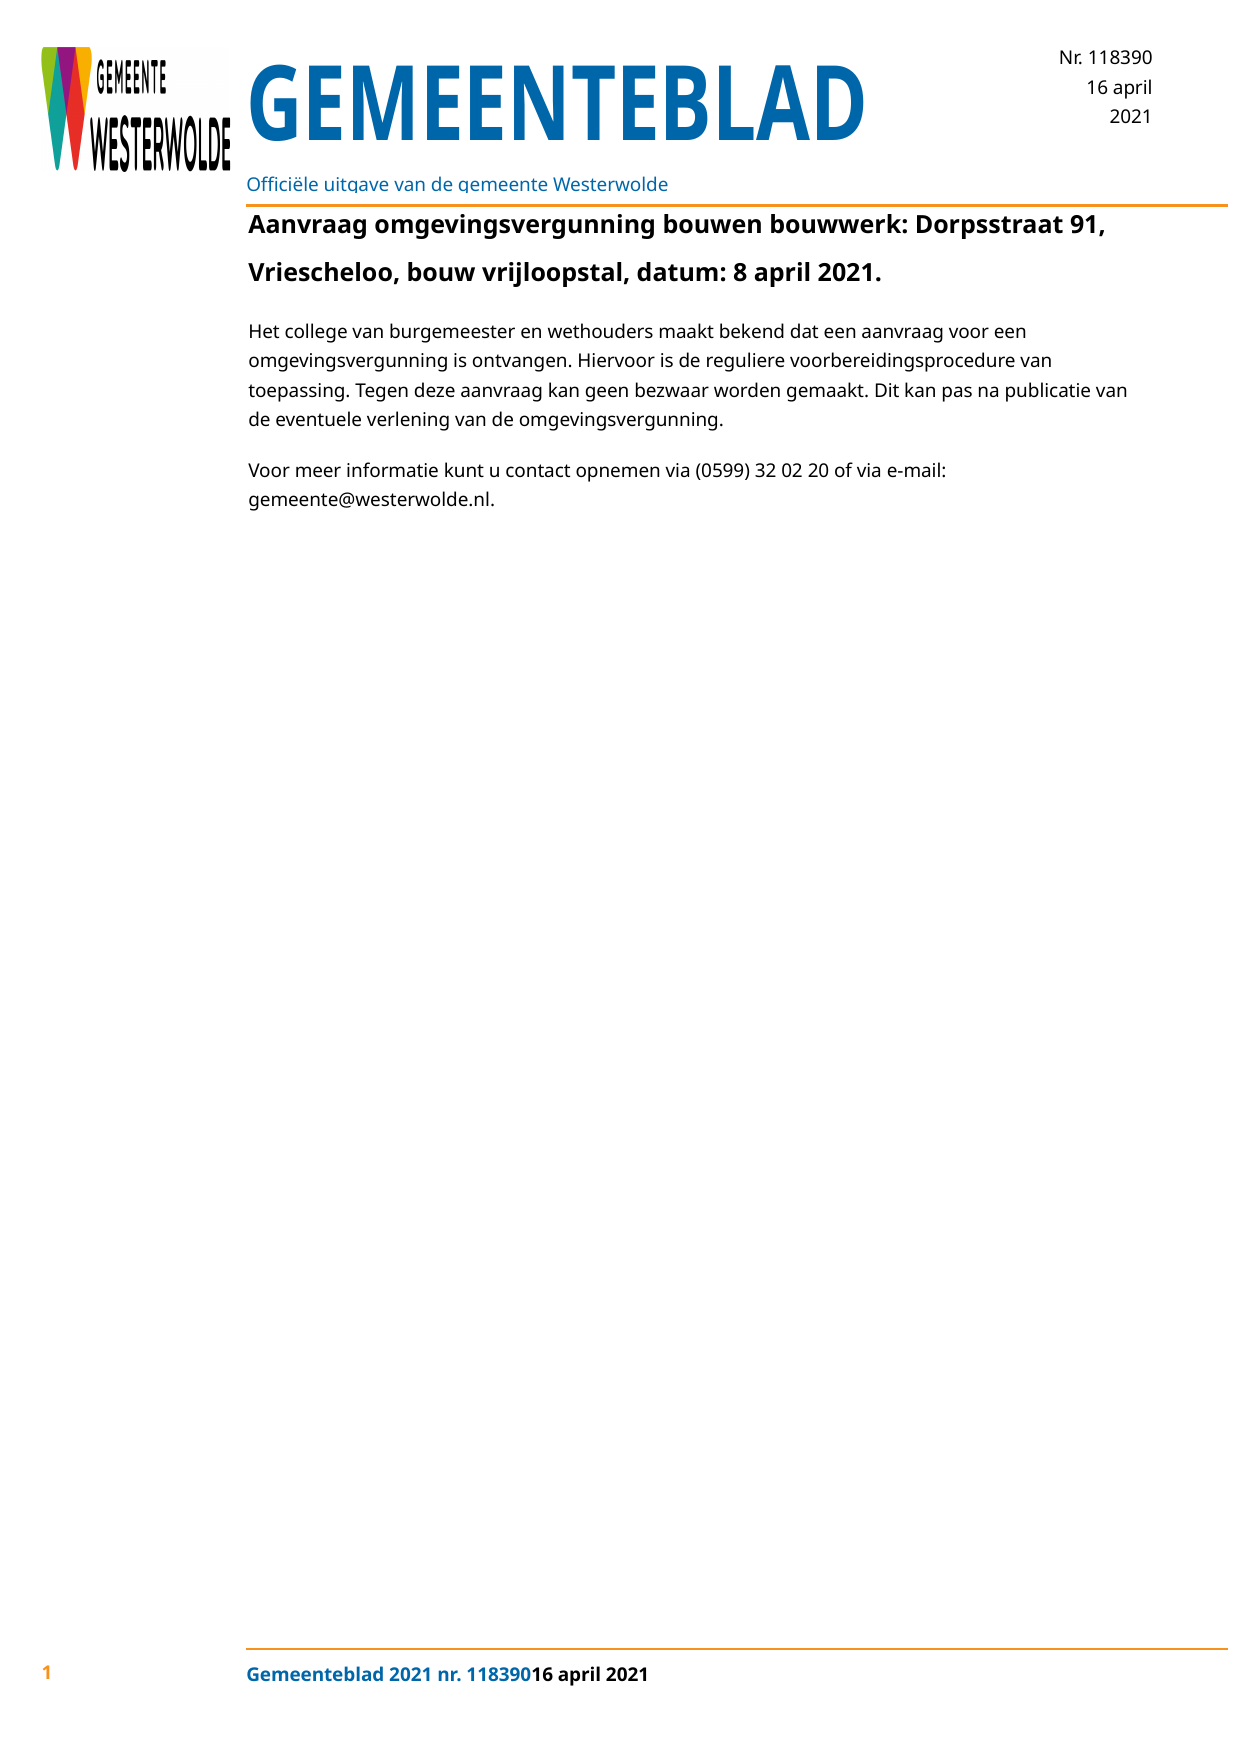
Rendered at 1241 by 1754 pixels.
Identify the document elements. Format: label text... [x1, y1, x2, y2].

text Het college van burgemeester en wethouders maakt bekend dat een aanvraag voor een omgevingsvergunning is ontvangen. Hiervoor is de reguliere voorbereidingsprocedure van toepassing. Tegen deze aanvraag kan geen bezwaar worden gemaakt. Dit kan pas na publicatie van de eventuele verlening van de omgevingsvergunning. [248, 318, 1152, 432]
text Aanvraag omgevingsvergunning bouwen bouwwerk: Dorpsstraat 91, Vriescheloo, bouw vrijloopstal, datum: 8 april 2021. [248, 207, 1152, 288]
picture [41, 47, 231, 172]
text Voor meer informatie kunt u contact opnemen via (0599) 32 02 20 of via e-mail: gemeente@westerwolde.nl. [248, 457, 1152, 512]
